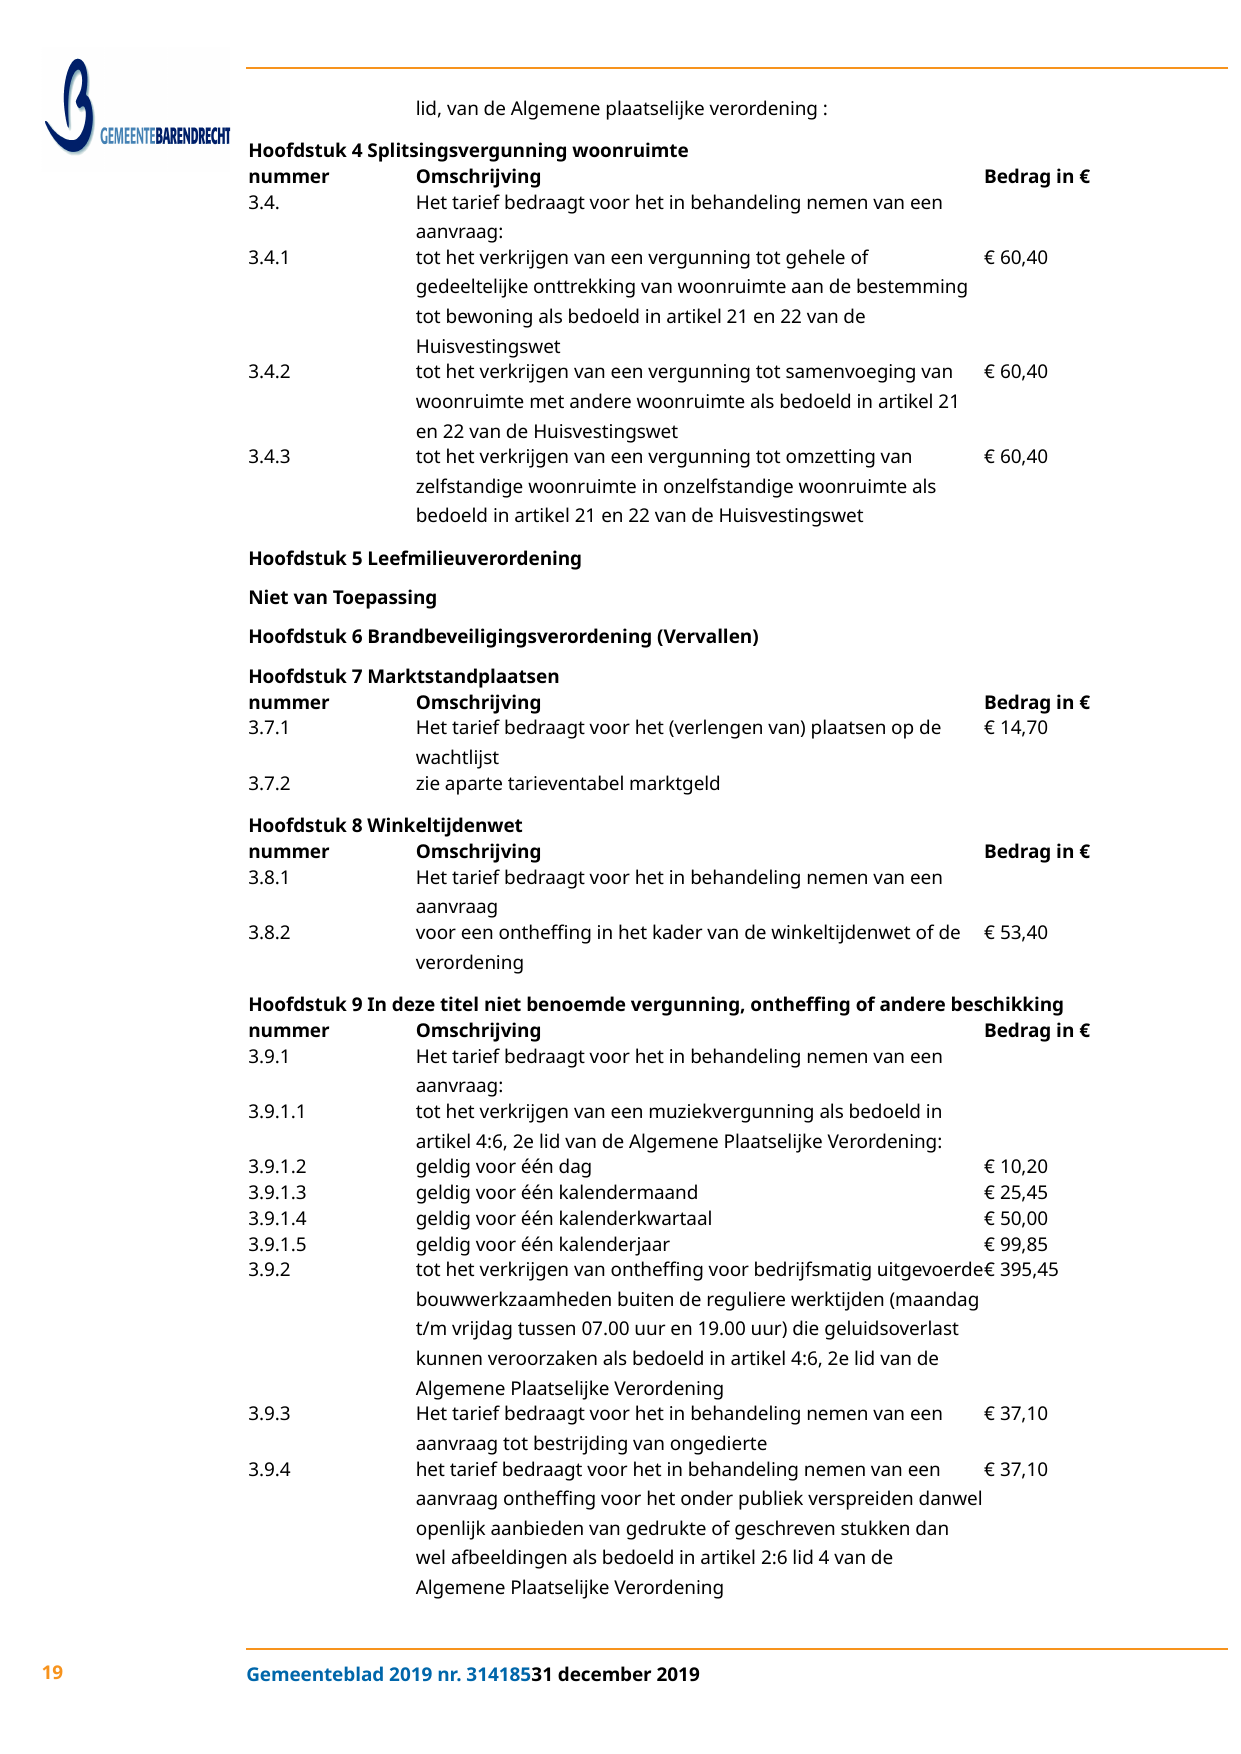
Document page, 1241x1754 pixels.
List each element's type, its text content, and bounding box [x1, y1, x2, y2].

table_cell 3.9.1.4 [248, 1205, 416, 1231]
text Hoofdstuk 4 Splitsingsvergunning woonruimte [248, 137, 1152, 163]
table_cell € 60,40 [984, 444, 1152, 528]
table_cell [984, 95, 1152, 121]
table_cell € 60,40 [984, 244, 1152, 359]
table_cell tot het verkrijgen van een vergunning tot gehele of gedeeltelijke onttrekking van woonruimte aan de bestemming tot bewoning als bedoeld in artikel 21 en 22 van de Huisvestingswet [416, 244, 984, 359]
table_cell 3.7.1 [248, 715, 416, 770]
table_cell € 60,40 [984, 359, 1152, 443]
table_cell 3.9.2 [248, 1256, 416, 1401]
table_cell geldig voor één kalenderkwartaal [416, 1205, 984, 1231]
table_cell Het tarief bedraagt voor het in behandeling nemen van een aanvraag [416, 864, 984, 919]
table_cell 3.8.1 [248, 864, 416, 919]
table_cell 3.9.1 [248, 1043, 416, 1098]
text Hoofdstuk 7 Marktstandplaatsen [248, 663, 1152, 689]
table_cell [984, 864, 1152, 919]
picture [41, 47, 231, 172]
table_cell 3.4.2 [248, 359, 416, 443]
table_header Bedrag in € [984, 838, 1152, 864]
table_header Bedrag in € [984, 1017, 1152, 1043]
table_cell [984, 1098, 1152, 1153]
table_cell Het tarief bedraagt voor het (verlengen van) plaatsen op de wachtlijst [416, 715, 984, 770]
table_cell voor een ontheffing in het kader van de winkeltijdenwet of de verordening [416, 919, 984, 974]
table_cell € 53,40 [984, 919, 1152, 974]
table_header Omschrijving [416, 689, 984, 714]
table_cell € 25,45 [984, 1179, 1152, 1205]
table_cell 3.4. [248, 189, 416, 244]
table_header Bedrag in € [984, 689, 1152, 714]
table_cell 3.9.3 [248, 1401, 416, 1456]
table_header nummer [248, 838, 416, 864]
table_cell € 37,10 [984, 1456, 1152, 1600]
table_cell [984, 770, 1152, 796]
table_cell 3.9.1.5 [248, 1231, 416, 1256]
table_cell zie aparte tarieventabel marktgeld [416, 770, 984, 796]
table_cell € 395,45 [984, 1256, 1152, 1401]
table_cell tot het verkrijgen van ontheffing voor bedrijfsmatig uitgevoerde bouwwerkzaamheden buiten de reguliere werktijden (maandag t/m vrijdag tussen 07.00 uur en 19.00 uur) die geluidsoverlast kunnen veroorzaken als bedoeld in artikel 4:6, 2e lid van de Algemene Plaatselijke Verordening [416, 1256, 984, 1401]
table_cell tot het verkrijgen van een muziekvergunning als bedoeld in artikel 4:6, 2e lid van de Algemene Plaatselijke Verordening: [416, 1098, 984, 1153]
text Niet van Toepassing [248, 584, 1152, 610]
table_header Omschrijving [416, 1017, 984, 1043]
table_cell € 50,00 [984, 1205, 1152, 1231]
table_cell 3.4.3 [248, 444, 416, 528]
table_cell Het tarief bedraagt voor het in behandeling nemen van een aanvraag: [416, 1043, 984, 1098]
table_cell Het tarief bedraagt voor het in behandeling nemen van een aanvraag: [416, 189, 984, 244]
table_cell 3.4.1 [248, 244, 416, 359]
table_cell [248, 95, 416, 121]
table_cell het tarief bedraagt voor het in behandeling nemen van een aanvraag ontheffing voor het onder publiek verspreiden danwel openlijk aanbieden van gedrukte of geschreven stukken dan wel afbeeldingen als bedoeld in artikel 2:6 lid 4 van de Algemene Plaatselijke Verordening [416, 1456, 984, 1600]
table_cell 3.9.1.1 [248, 1098, 416, 1153]
table_cell 3.9.4 [248, 1456, 416, 1600]
table_cell tot het verkrijgen van een vergunning tot samenvoeging van woonruimte met andere woonruimte als bedoeld in artikel 21 en 22 van de Huisvestingswet [416, 359, 984, 443]
text Hoofdstuk 9 In deze titel niet benoemde vergunning, ontheffing of andere beschikking [248, 991, 1152, 1017]
table_header nummer [248, 1017, 416, 1043]
table_cell Het tarief bedraagt voor het in behandeling nemen van een aanvraag tot bestrijding van ongedierte [416, 1401, 984, 1456]
table_header nummer [248, 163, 416, 189]
table_header Omschrijving [416, 838, 984, 864]
table_header Omschrijving [416, 163, 984, 189]
table_cell lid, van de Algemene plaatselijke verordening : [416, 95, 984, 121]
table_cell € 37,10 [984, 1401, 1152, 1456]
table_cell € 10,20 [984, 1154, 1152, 1179]
text Hoofdstuk 6 Brandbeveiligingsverordening (Vervallen) [248, 624, 1152, 649]
table_cell € 99,85 [984, 1231, 1152, 1256]
table_cell [984, 1043, 1152, 1098]
text Hoofdstuk 5 Leefmilieuverordening [248, 545, 1152, 571]
table_cell 3.8.2 [248, 919, 416, 974]
table_cell geldig voor één dag [416, 1154, 984, 1179]
table_header nummer [248, 689, 416, 714]
text Hoofdstuk 8 Winkeltijdenwet [248, 812, 1152, 838]
table_cell 3.9.1.2 [248, 1154, 416, 1179]
table_cell 3.9.1.3 [248, 1179, 416, 1205]
table_cell tot het verkrijgen van een vergunning tot omzetting van zelfstandige woonruimte in onzelfstandige woonruimte als bedoeld in artikel 21 en 22 van de Huisvestingswet [416, 444, 984, 528]
table_cell geldig voor één kalendermaand [416, 1179, 984, 1205]
table_header Bedrag in € [984, 163, 1152, 189]
table_cell [984, 189, 1152, 244]
table_cell geldig voor één kalenderjaar [416, 1231, 984, 1256]
table_cell € 14,70 [984, 715, 1152, 770]
table_cell 3.7.2 [248, 770, 416, 796]
